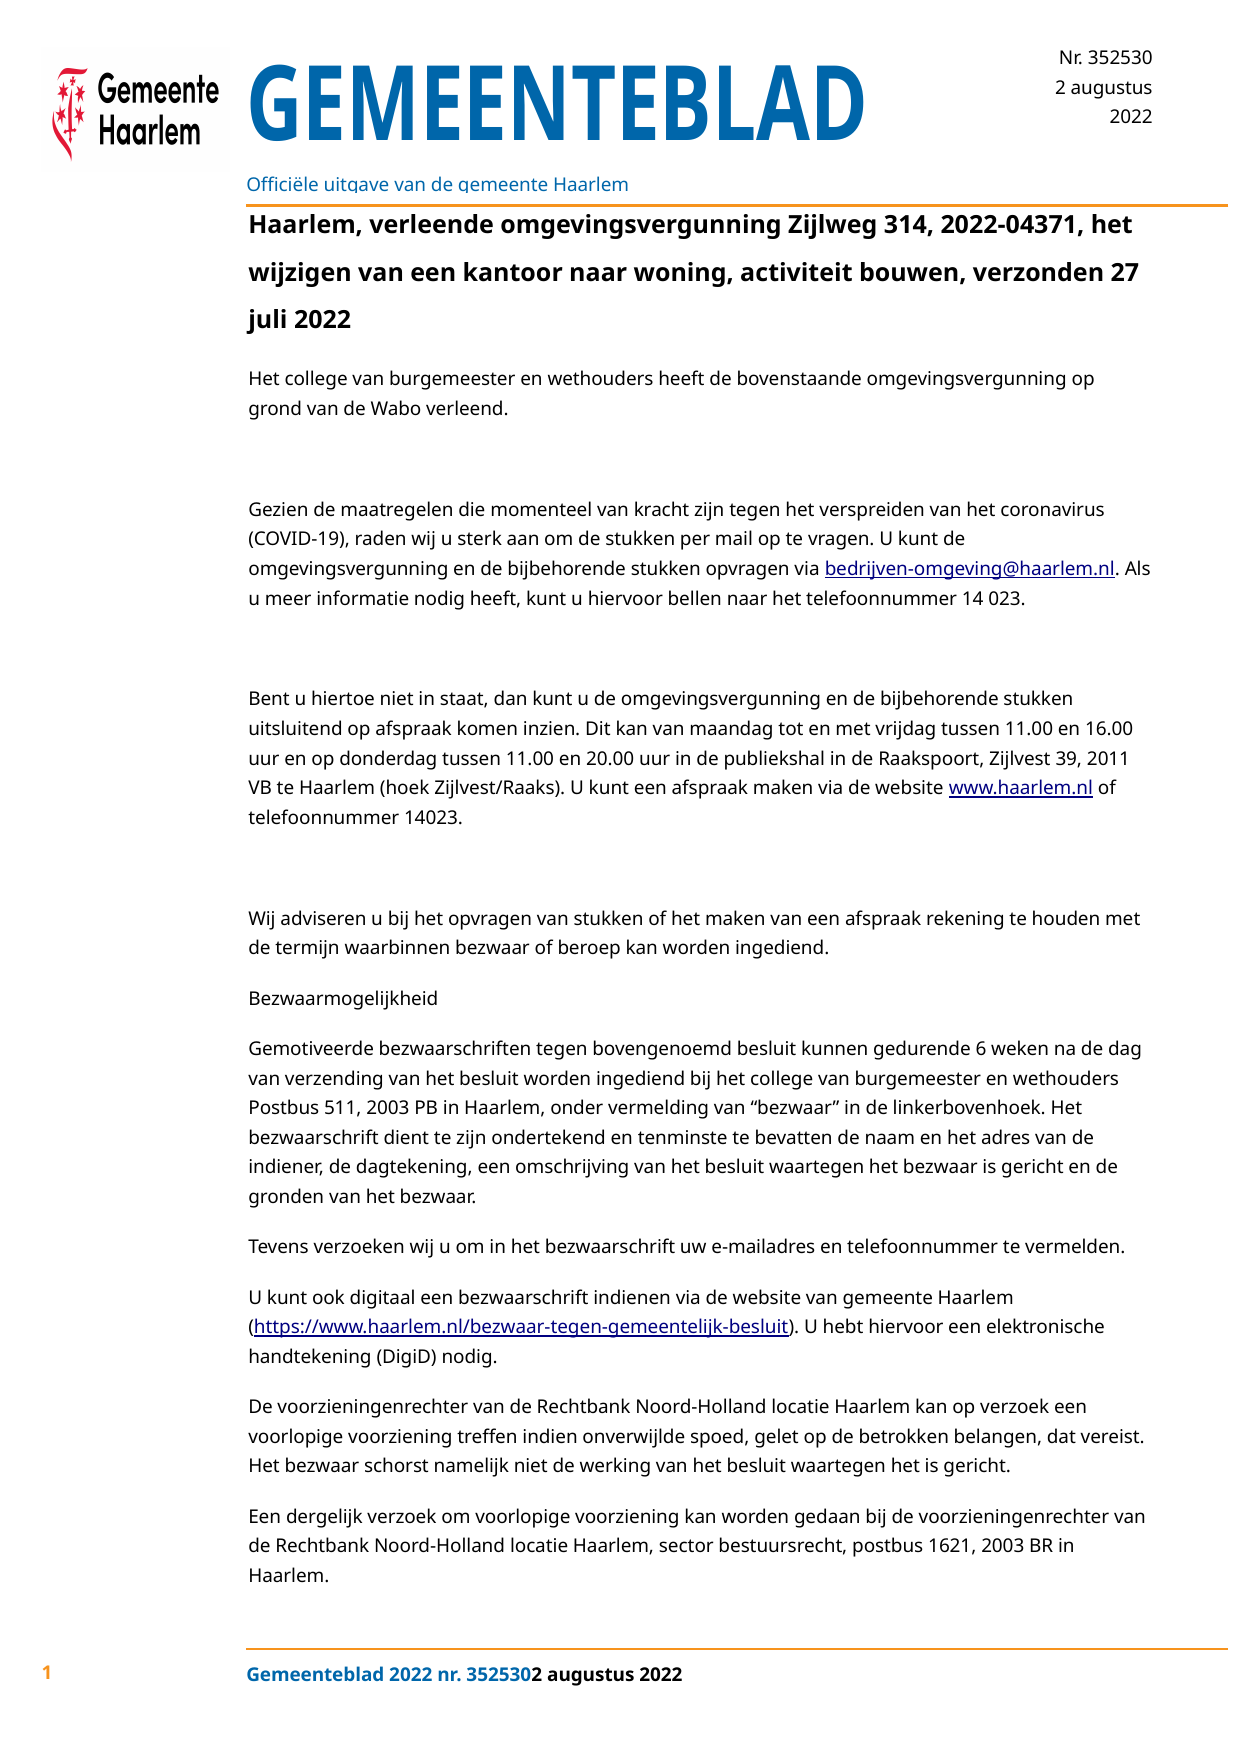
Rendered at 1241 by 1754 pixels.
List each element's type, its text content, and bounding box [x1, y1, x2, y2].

text Haarlem, verleende omgevingsvergunning Zijlweg 314, 2022-04371, het wijzigen van een kantoor naar woning, activiteit bouwen, verzonden 27 juli 2022 [248, 207, 1152, 336]
text Het college van burgemeester en wethouders heeft de bovenstaande omgevingsvergunning op grond van de Wabo verleend. [248, 366, 1152, 421]
text De voorzieningenrechter van de Rechtbank Noord-Holland locatie Haarlem kan op verzoek een voorlopige voorziening treffen indien onverwijlde spoed, gelet op de betrokken belangen, dat vereist. Het bezwaar schorst namelijk niet de werking van het besluit waartegen het is gericht. [248, 1393, 1152, 1478]
text Bezwaarmogelijkheid [248, 985, 1152, 1010]
picture [41, 47, 231, 172]
text Wij adviseren u bij het opvragen van stukken of het maken van een afspraak rekening te houden met de termijn waarbinnen bezwaar of beroep kan worden ingediend. [248, 905, 1152, 960]
text Gezien de maatregelen die momenteel van kracht zijn tegen het verspreiden van het coronavirus (COVID-19), raden wij u sterk aan om de stukken per mail op te vragen. U kunt de omgevingsvergunning en de bijbehorende stukken opvragen via bedrijven-omgeving@haarlem.nl. Als u meer informatie nodig heeft, kunt u hiervoor bellen naar het telefoonnummer 14 023. [248, 496, 1152, 610]
text U kunt ook digitaal een bezwaarschrift indienen via de website van gemeente Haarlem (https://www.haarlem.nl/bezwaar-tegen-gemeentelijk-besluit). U hebt hiervoor een elektronische handtekening (DigiD) nodig. [248, 1284, 1152, 1369]
text Gemotiveerde bezwaarschriften tegen bovengenoemd besluit kunnen gedurende 6 weken na de dag van verzending van het besluit worden ingediend bij het college van burgemeester en wethouders Postbus 511, 2003 PB in Haarlem, onder vermelding van “bezwaar” in de linkerbovenhoek. Het bezwaarschrift dient te zijn ondertekend en tenminste te bevatten de naam en het adres van de indiener, de dagtekening, een omschrijving van het besluit waartegen het bezwaar is gericht en de gronden van het bezwaar. [248, 1035, 1152, 1209]
text Tevens verzoeken wij u om in het bezwaarschrift uw e-mailadres en telefoonnummer te vermelden. [248, 1233, 1152, 1259]
text Bent u hiertoe niet in staat, dan kunt u de omgevingsvergunning en de bijbehorende stukken uitsluitend op afspraak komen inzien. Dit kan van maandag tot en met vrijdag tussen 11.00 en 16.00 uur en op donderdag tussen 11.00 en 20.00 uur in de publiekshal in de Raakspoort, Zijlvest 39, 2011 VB te Haarlem (hoek Zijlvest/Raaks). U kunt een afspraak maken via de website www.haarlem.nl of telefoonnummer 14023. [248, 686, 1152, 829]
text Een dergelijk verzoek om voorlopige voorziening kan worden gedaan bij de voorzieningenrechter van de Rechtbank Noord-Holland locatie Haarlem, sector bestuursrecht, postbus 1621, 2003 BR in Haarlem. [248, 1503, 1152, 1588]
